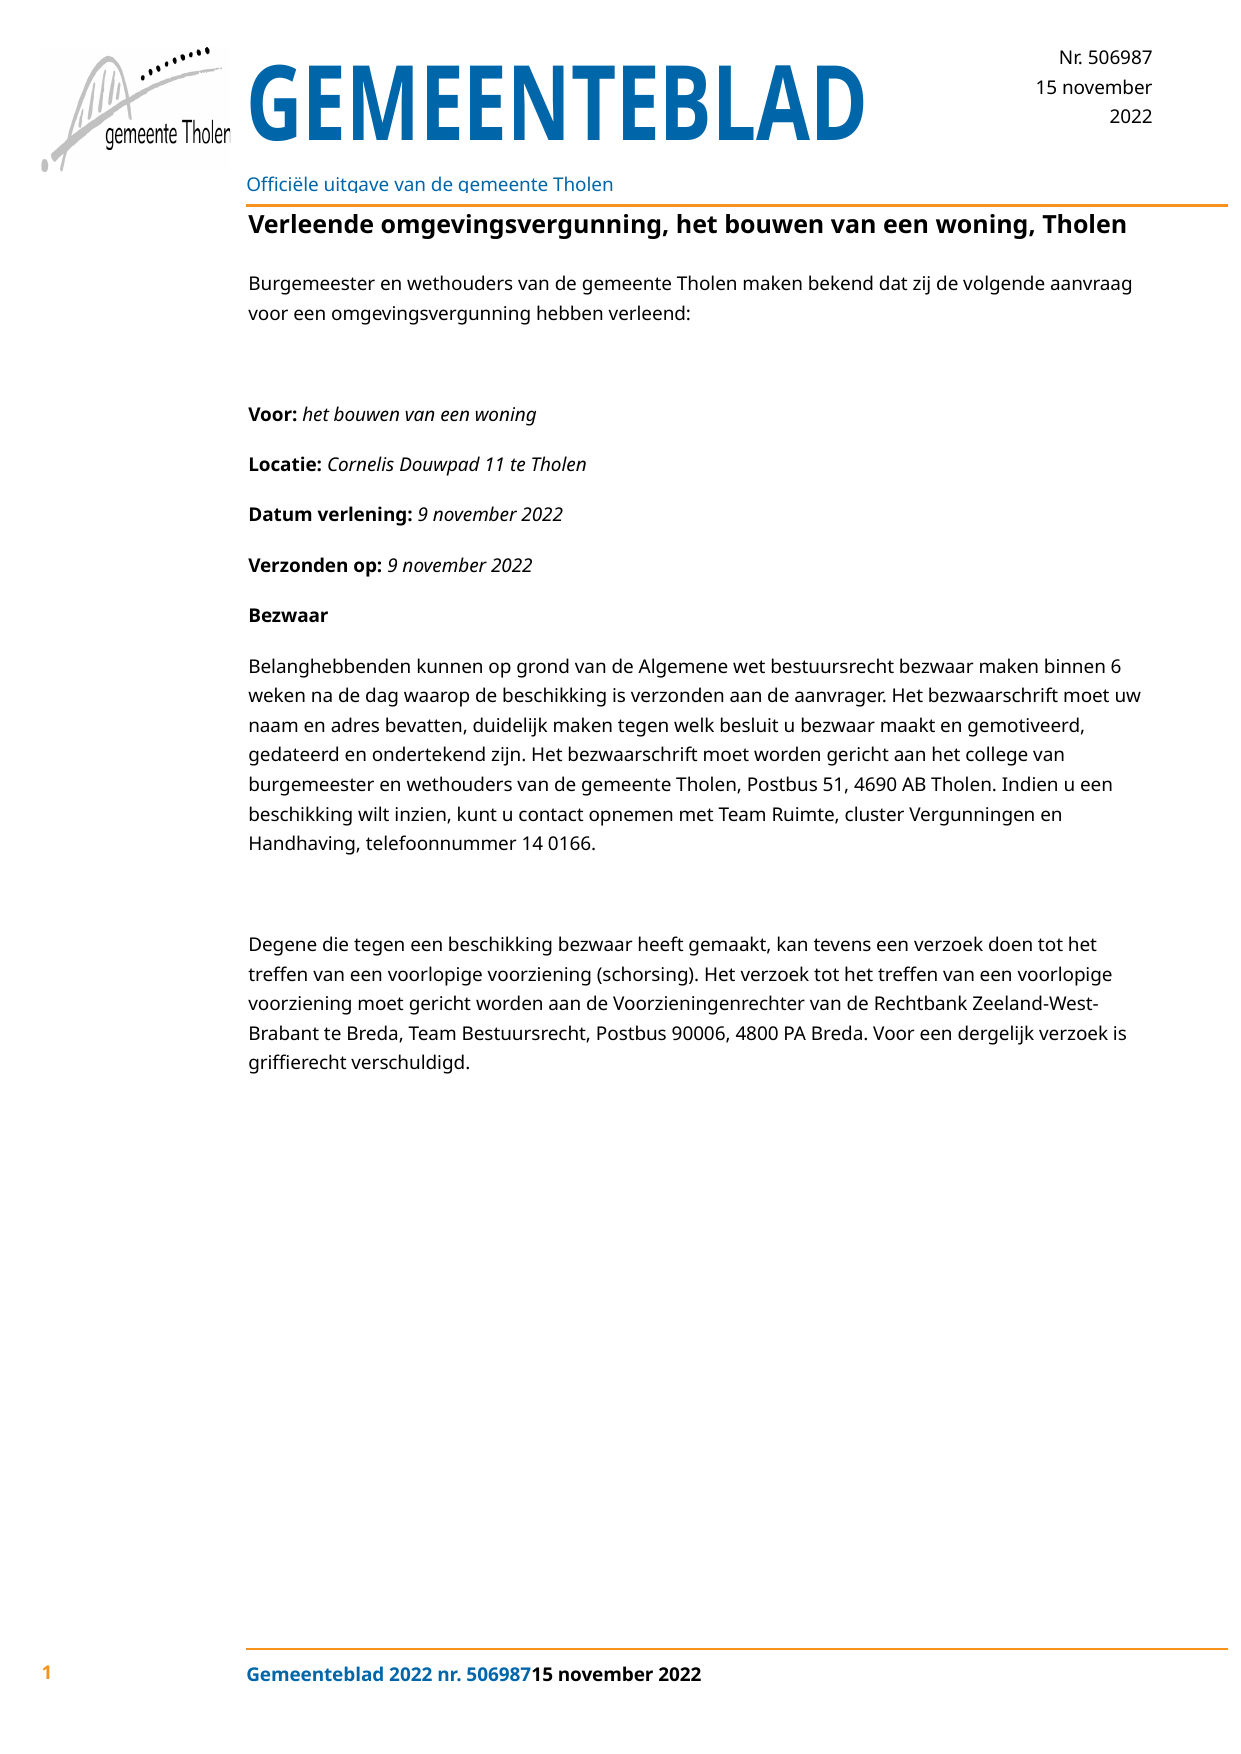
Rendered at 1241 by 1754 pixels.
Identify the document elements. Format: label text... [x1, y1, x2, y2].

text Belanghebbenden kunnen op grond van de Algemene wet bestuursrecht bezwaar maken binnen 6 weken na de dag waarop de beschikking is verzonden aan de aanvrager. Het bezwaarschrift moet uw naam en adres bevatten, duidelijk maken tegen welk besluit u bezwaar maakt en gemotiveerd, gedateerd en ondertekend zijn. Het bezwaarschrift moet worden gericht aan het college van burgemeester en wethouders van de gemeente Tholen, Postbus 51, 4690 AB Tholen. Indien u een beschikking wilt inzien, kunt u contact opnemen met Team Ruimte, cluster Vergunningen en Handhaving, telefoonnummer 14 0166. [248, 653, 1152, 856]
picture [41, 47, 231, 172]
text Degene die tegen een beschikking bezwaar heeft gemaakt, kan tevens een verzoek doen tot het treffen van een voorlopige voorziening (schorsing). Het verzoek tot het treffen van een voorlopige voorziening moet gericht worden aan de Voorzieningenrechter van de Rechtbank Zeeland-West-Brabant te Breda, Team Bestuursrecht, Postbus 90006, 4800 PA Breda. Voor een dergelijk verzoek is griffierecht verschuldigd. [248, 931, 1152, 1075]
text Datum verlening: 9 november 2022 [248, 502, 1152, 527]
text Bezwaar [248, 602, 1152, 628]
text Voor: het bouwen van een woning [248, 401, 1152, 426]
text Burgemeester en wethouders van de gemeente Tholen maken bekend dat zij de volgende aanvraag voor een omgevingsvergunning hebben verleend: [248, 270, 1152, 326]
text Locatie: Cornelis Douwpad 11 te Tholen [248, 451, 1152, 477]
text Verzonden op: 9 november 2022 [248, 552, 1152, 578]
text Verleende omgevingsvergunning, het bouwen van een woning, Tholen [248, 207, 1152, 241]
